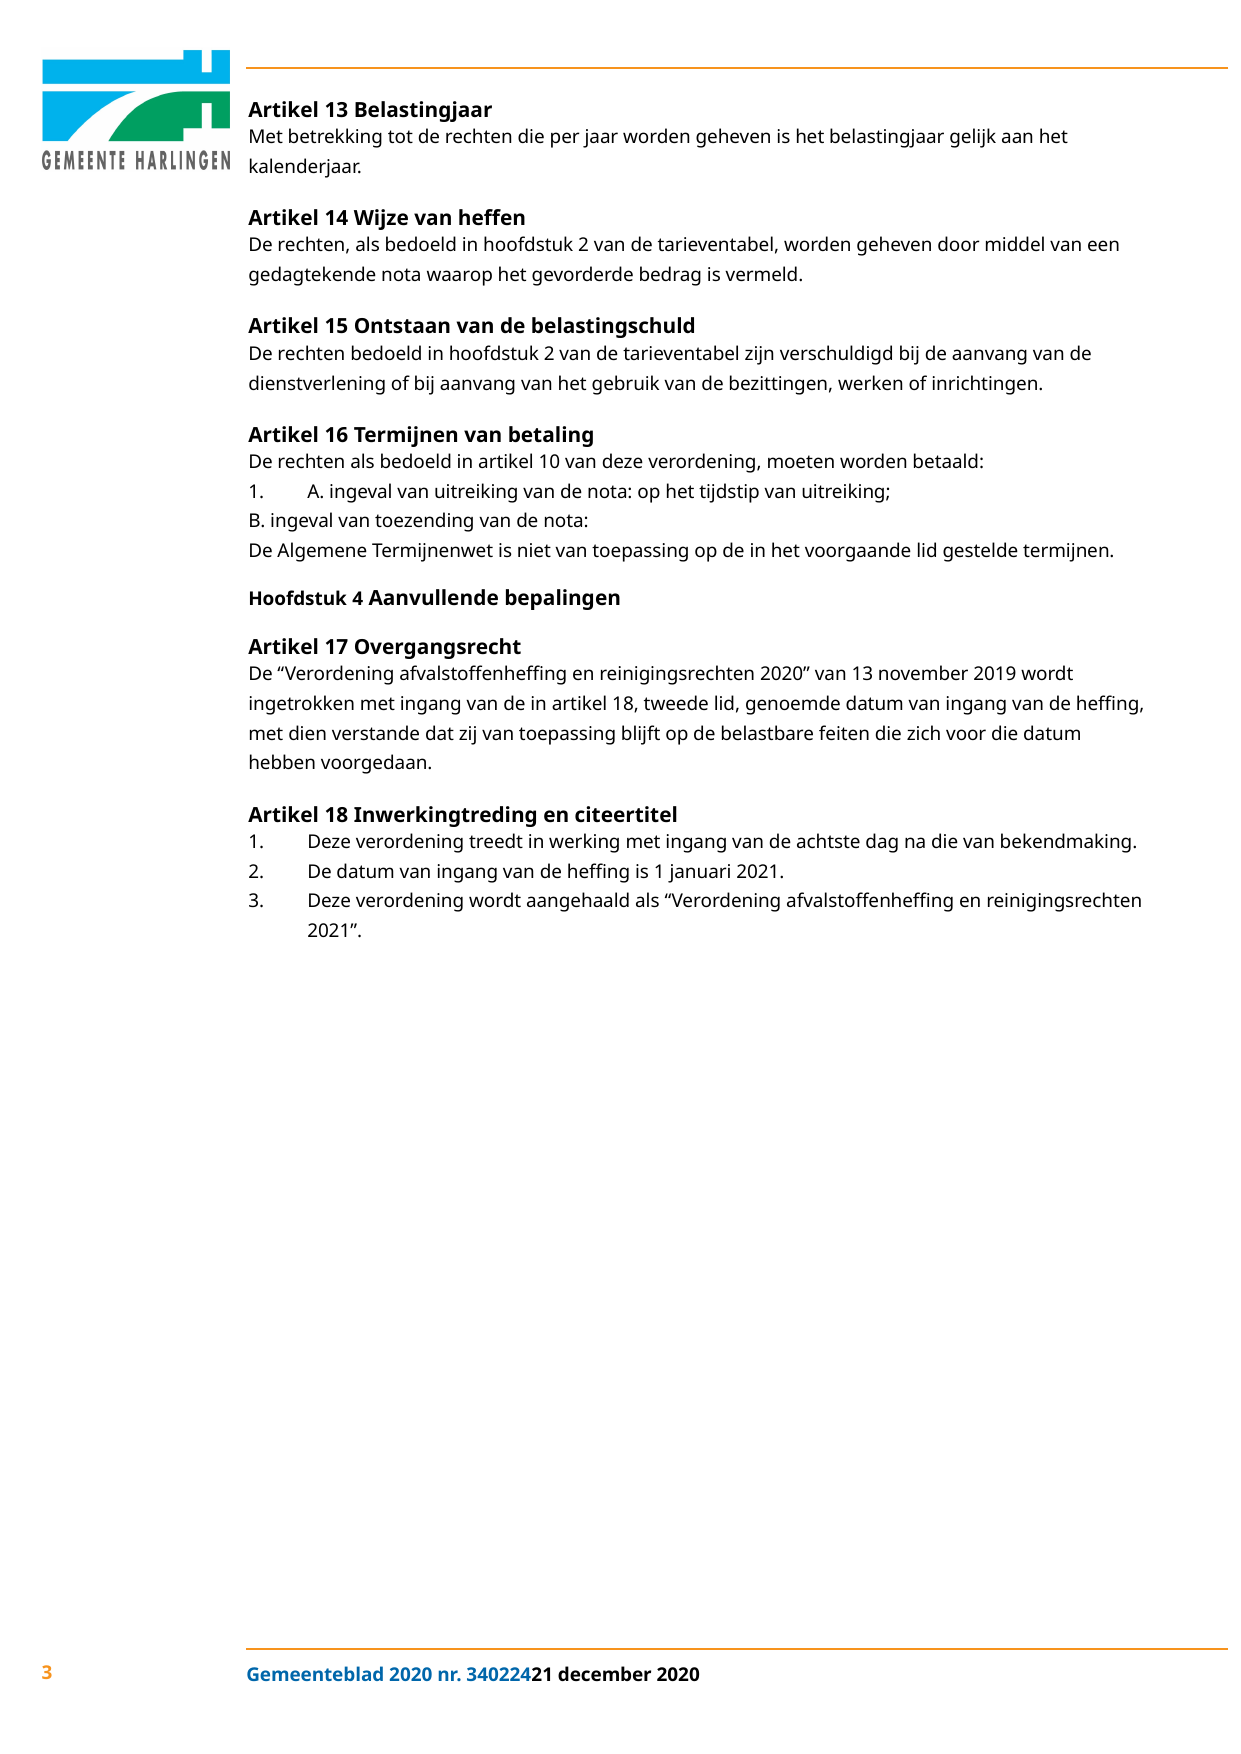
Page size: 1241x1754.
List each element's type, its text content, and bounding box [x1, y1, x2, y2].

list A. ingeval van uitreiking van de nota: op het tijdstip van uitreiking; [248, 478, 1152, 504]
text Artikel 13 Belastingjaar [248, 95, 1152, 123]
list De datum van ingang van de heffing is 1 januari 2021. [248, 858, 1152, 883]
text Artikel 17 Overgangsrecht [248, 632, 1152, 661]
text Hoofdstuk 4 Aanvullende bepalingen [248, 583, 1152, 611]
text Artikel 16 Termijnen van betaling [248, 420, 1152, 448]
text Met betrekking tot de rechten die per jaar worden geheven is het belastingjaar gelijk aan het kalenderjaar. [248, 123, 1152, 178]
text De rechten, als bedoeld in hoofdstuk 2 van de tarieventabel, worden geheven door middel van een gedagtekende nota waarop het gevorderde bedrag is vermeld. [248, 232, 1152, 287]
picture [41, 47, 231, 172]
text Artikel 18 Inwerkingtreding en citeertitel [248, 800, 1152, 828]
list Deze verordening wordt aangehaald als “Verordening afvalstoffenheffing en reinigingsrechten 2021”. [248, 887, 1152, 943]
text Artikel 14 Wijze van heffen [248, 203, 1152, 232]
text B. ingeval van toezending van de nota: [248, 508, 1152, 533]
text De rechten bedoeld in hoofdstuk 2 van de tarieventabel zijn verschuldigd bij de aanvang van de dienstverlening of bij aanvang van het gebruik van de bezittingen, werken of inrichtingen. [248, 340, 1152, 395]
list Deze verordening treedt in werking met ingang van de achtste dag na die van bekendmaking. [248, 828, 1152, 854]
text De “Verordening afvalstoffenheffing en reinigingsrechten 2020” van 13 november 2019 wordt ingetrokken met ingang van de in artikel 18, tweede lid, genoemde datum van ingang van de heffing, met dien verstande dat zij van toepassing blijft op de belastbare feiten die zich voor die datum hebben voorgedaan. [248, 661, 1152, 775]
text De Algemene Termijnenwet is niet van toepassing op de in het voorgaande lid gestelde termijnen. [248, 537, 1152, 563]
text De rechten als bedoeld in artikel 10 van deze verordening, moeten worden betaald: [248, 448, 1152, 474]
text Artikel 15 Ontstaan van de belastingschuld [248, 312, 1152, 340]
